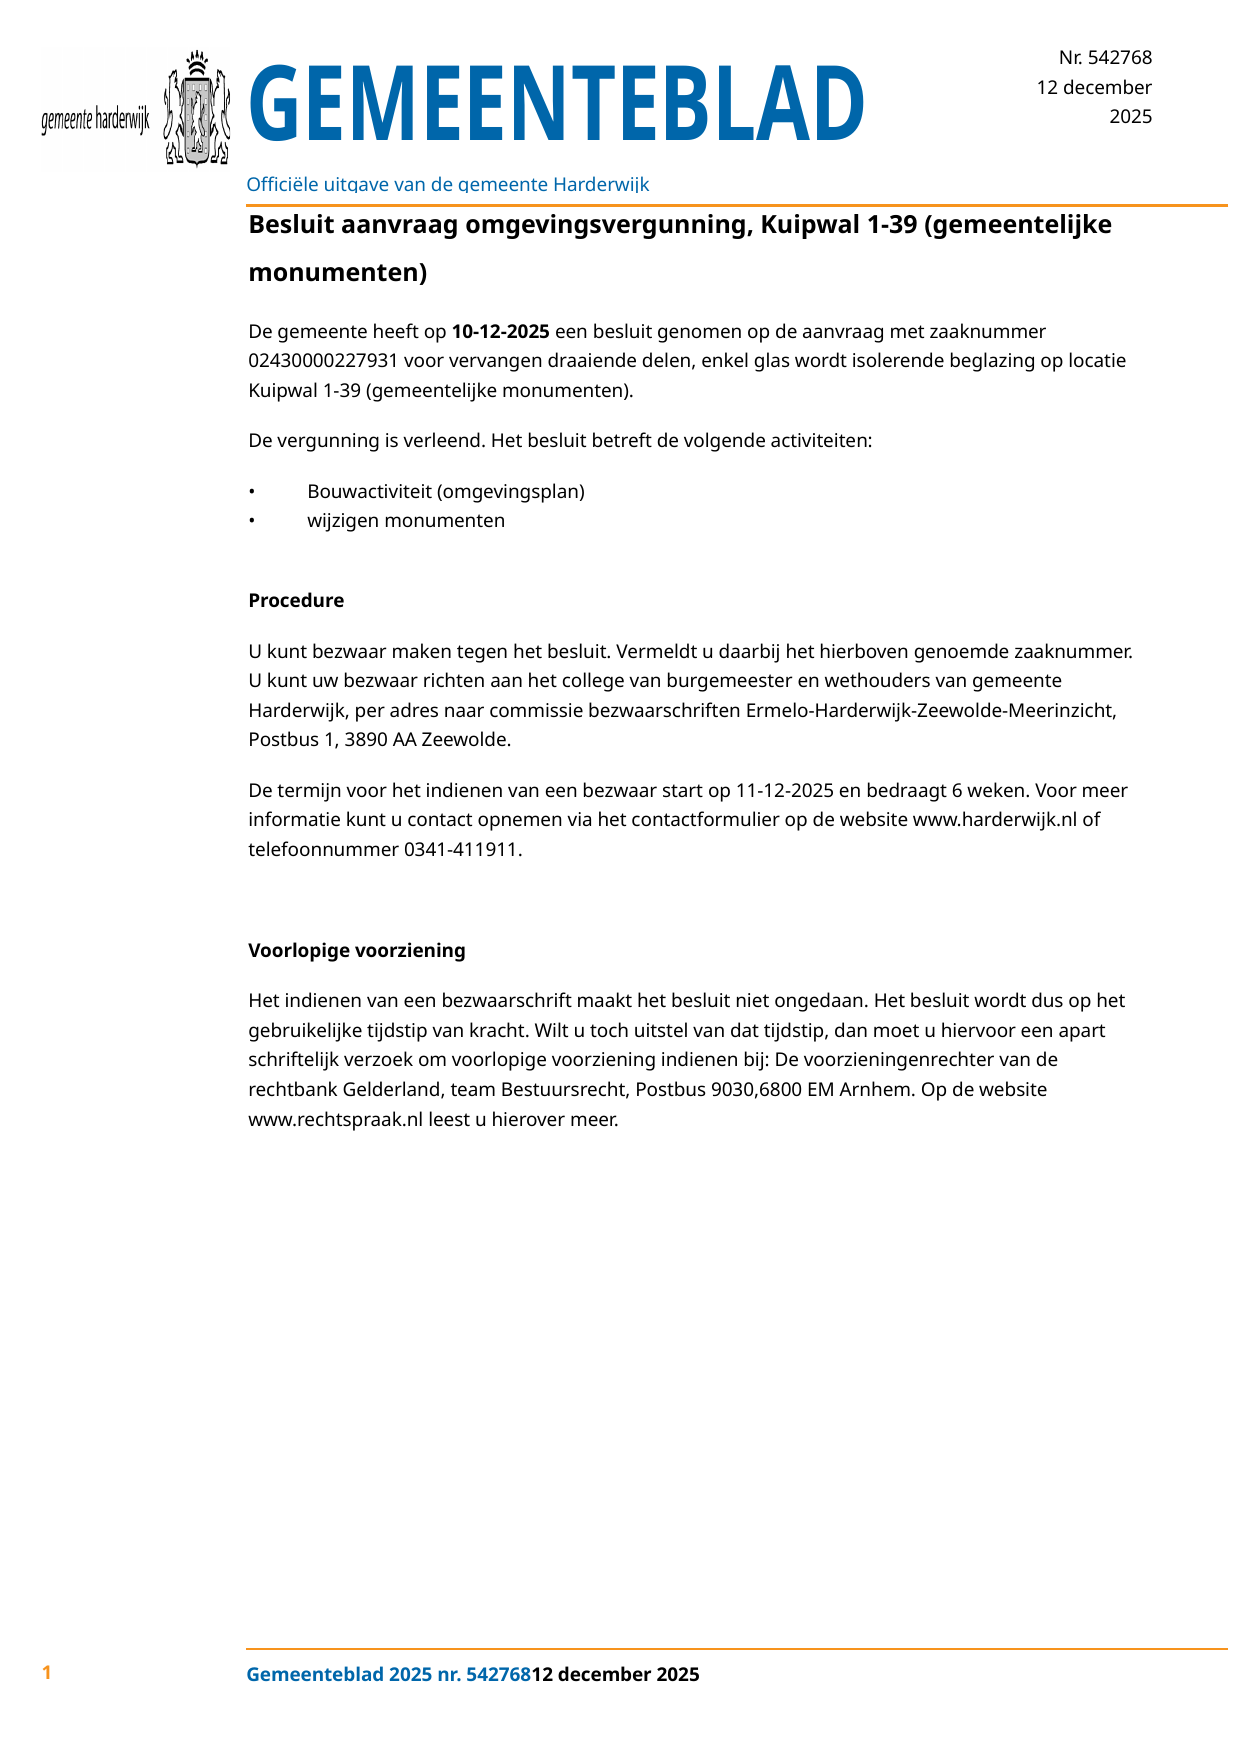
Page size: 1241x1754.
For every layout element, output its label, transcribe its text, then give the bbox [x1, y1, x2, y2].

picture [41, 47, 231, 172]
text Procedure [248, 587, 1152, 613]
text U kunt bezwaar maken tegen het besluit. Vermeldt u daarbij het hierboven genoemde zaaknummer. U kunt uw bezwaar richten aan het college van burgemeester en wethouders van gemeente Harderwijk, per adres naar commissie bezwaarschriften Ermelo-Harderwijk-Zeewolde-Meerinzicht, Postbus 1, 3890 AA Zeewolde. [248, 638, 1152, 752]
text Voorlopige voorziening [248, 937, 1152, 963]
text De vergunning is verleend. Het besluit betreft de volgende activiteiten: [248, 427, 1152, 453]
text Besluit aanvraag omgevingsvergunning, Kuipwal 1-39 (gemeentelijke monumenten) [248, 207, 1152, 288]
list Bouwactiviteit (omgevingsplan) [248, 478, 1152, 504]
text Het indienen van een bezwaarschrift maakt het besluit niet ongedaan. Het besluit wordt dus op het gebruikelijke tijdstip van kracht. Wilt u toch uitstel van dat tijdstip, dan moet u hiervoor een apart schriftelijk verzoek om voorlopige voorziening indienen bij: De voorzieningenrechter van de rechtbank Gelderland, team Bestuursrecht, Postbus 9030,6800 EM Arnhem. Op de website www.rechtspraak.nl leest u hierover meer. [248, 987, 1152, 1132]
list wijzigen monumenten [248, 507, 1152, 533]
text De gemeente heeft op 10-12-2025 een besluit genomen op de aanvraag met zaaknummer 02430000227931 voor vervangen draaiende delen, enkel glas wordt isolerende beglazing op locatie Kuipwal 1-39 (gemeentelijke monumenten). [248, 318, 1152, 403]
text De termijn voor het indienen van een bezwaar start op 11-12-2025 en bedraagt 6 weken. Voor meer informatie kunt u contact opnemen via het contactformulier op de website www.harderwijk.nl of telefoonnummer 0341-411911. [248, 777, 1152, 862]
